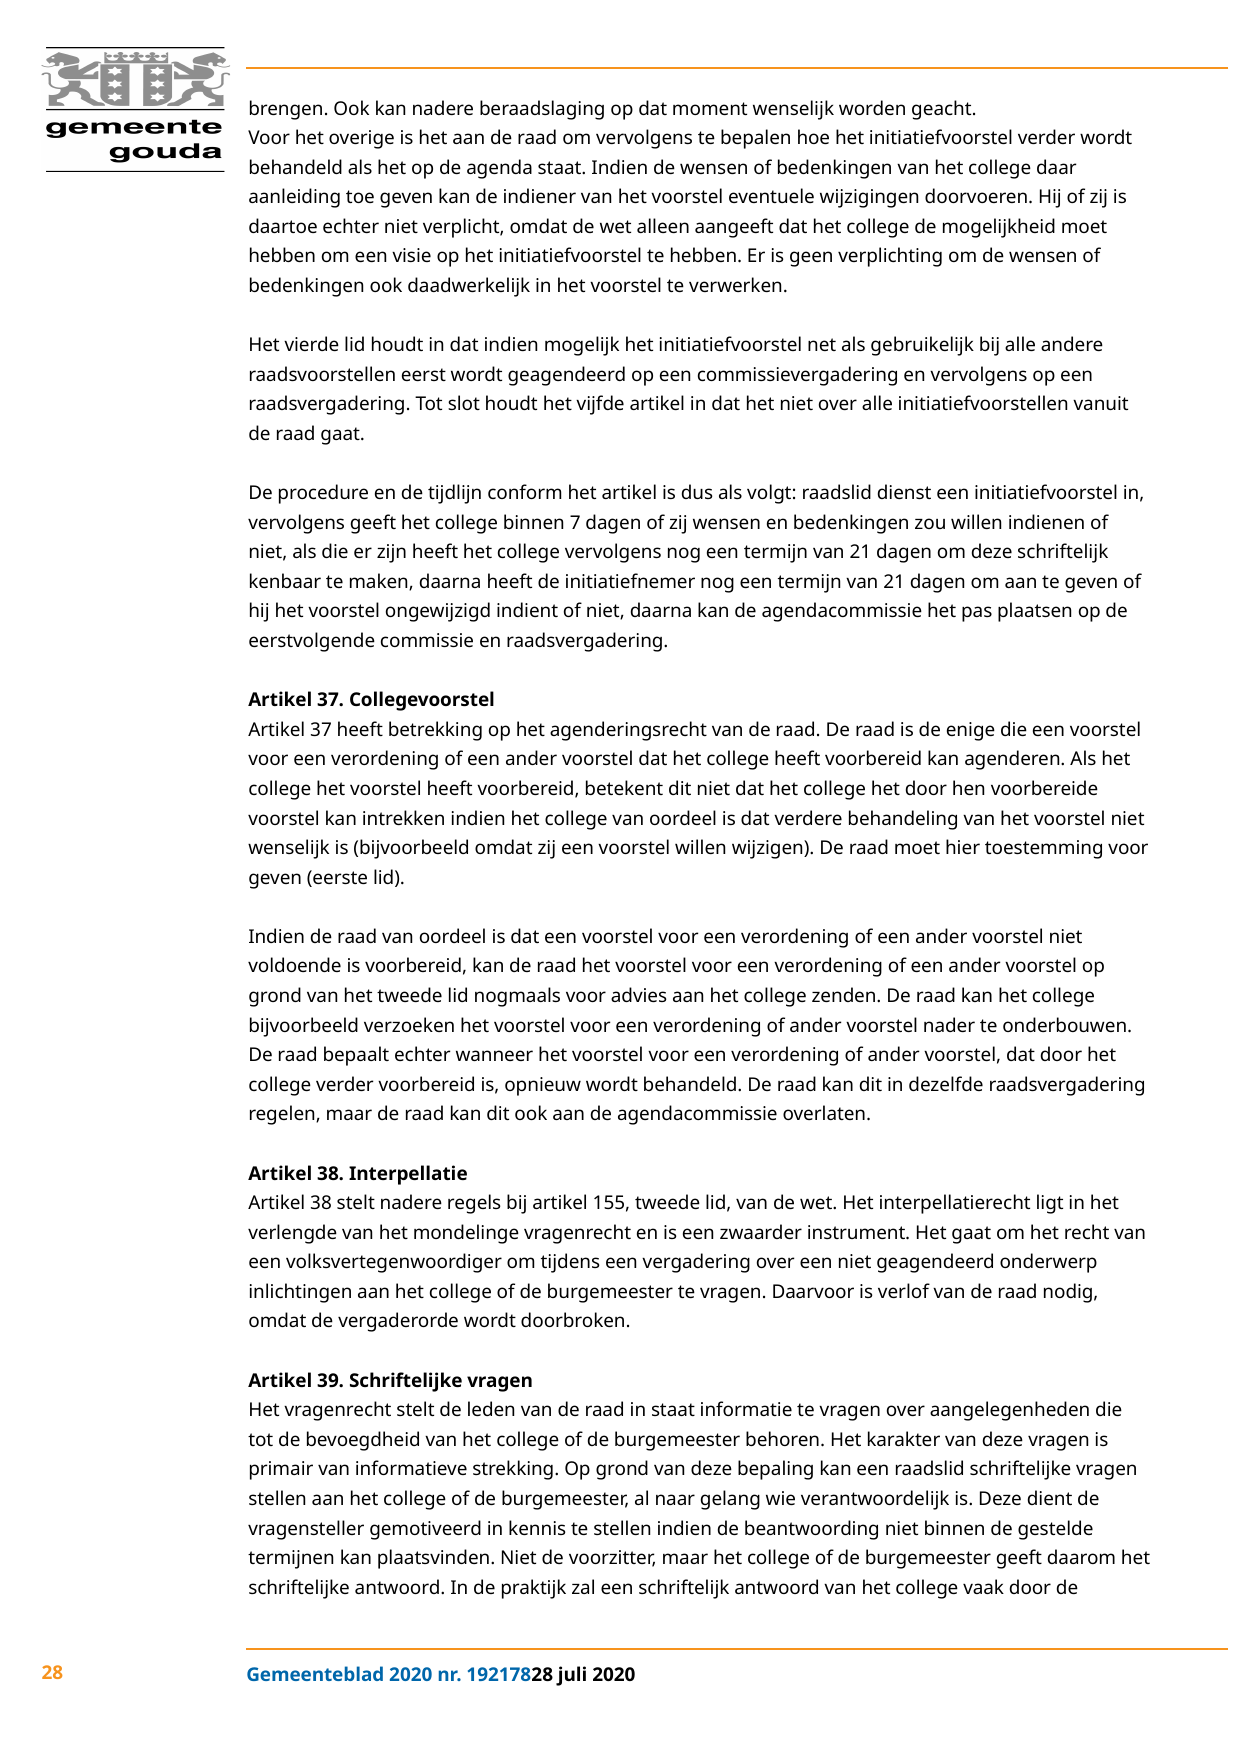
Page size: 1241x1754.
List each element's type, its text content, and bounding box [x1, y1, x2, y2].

text brengen. Ook kan nadere beraadslaging op dat moment wenselijk worden geacht. [248, 95, 1152, 121]
text De procedure en de tijdlijn conform het artikel is dus als volgt: raadslid dienst een initiatiefvoorstel in, vervolgens geeft het college binnen 7 dagen of zij wensen en bedenkingen zou willen indienen of niet, als die er zijn heeft het college vervolgens nog een termijn van 21 dagen om deze schriftelijk kenbaar te maken, daarna heeft de initiatiefnemer nog een termijn van 21 dagen om aan te geven of hij het voorstel ongewijzigd indient of niet, daarna kan de agendacommissie het pas plaatsen op de eerstvolgende commissie en raadsvergadering. [248, 479, 1152, 653]
text Indien de raad van oordeel is dat een voorstel voor een verordening of een ander voorstel niet voldoende is voorbereid, kan de raad het voorstel voor een verordening of een ander voorstel op grond van het tweede lid nogmaals voor advies aan het college zenden. De raad kan het college bijvoorbeeld verzoeken het voorstel voor een verordening of ander voorstel nader te onderbouwen. De raad bepaalt echter wanneer het voorstel voor een verordening of ander voorstel, dat door het college verder voorbereid is, opnieuw wordt behandeld. De raad kan dit in dezelfde raadsvergadering regelen, maar de raad kan dit ook aan de agendacommissie overlaten. [248, 923, 1152, 1126]
text Artikel 37. Collegevoorstel [248, 686, 1152, 712]
text Het vragenrecht stelt de leden van de raad in staat informatie te vragen over aangelegenheden die tot de bevoegdheid van het college of de burgemeester behoren. Het karakter van deze vragen is primair van informatieve strekking. Op grond van deze bepaling kan een raadslid schriftelijke vragen stellen aan het college of de burgemeester, al naar gelang wie verantwoordelijk is. Deze dient de vragensteller gemotiveerd in kennis te stellen indien de beantwoording niet binnen de gestelde termijnen kan plaatsvinden. Niet de voorzitter, maar het college of de burgemeester geeft daarom het schriftelijke antwoord. In de praktijk zal een schriftelijk antwoord van het college vaak door de [248, 1396, 1152, 1600]
text Het vierde lid houdt in dat indien mogelijk het initiatiefvoorstel net als gebruikelijk bij alle andere raadsvoorstellen eerst wordt geagendeerd op een commissievergadering en vervolgens op een raadsvergadering. Tot slot houdt het vijfde artikel in dat het niet over alle initiatiefvoorstellen vanuit de raad gaat. [248, 331, 1152, 446]
picture [41, 47, 231, 172]
text Artikel 39. Schriftelijke vragen [248, 1367, 1152, 1393]
text Artikel 38. Interpellatie [248, 1160, 1152, 1186]
text Artikel 38 stelt nadere regels bij artikel 155, tweede lid, van de wet. Het interpellatierecht ligt in het verlengde van het mondelinge vragenrecht en is een zwaarder instrument. Het gaat om het recht van een volksvertegenwoordiger om tijdens een vergadering over een niet geagendeerd onderwerp inlichtingen aan het college of de burgemeester te vragen. Daarvoor is verlof van de raad nodig, omdat de vergaderorde wordt doorbroken. [248, 1189, 1152, 1333]
text Artikel 37 heeft betrekking op het agenderingsrecht van de raad. De raad is de enige die een voorstel voor een verordening of een ander voorstel dat het college heeft voorbereid kan agenderen. Als het college het voorstel heeft voorbereid, betekent dit niet dat het college het door hen voorbereide voorstel kan intrekken indien het college van oordeel is dat verdere behandeling van het voorstel niet wenselijk is (bijvoorbeeld omdat zij een voorstel willen wijzigen). De raad moet hier toestemming voor geven (eerste lid). [248, 716, 1152, 890]
text Voor het overige is het aan de raad om vervolgens te bepalen hoe het initiatiefvoorstel verder wordt behandeld als het op de agenda staat. Indien de wensen of bedenkingen van het college daar aanleiding toe geven kan de indiener van het voorstel eventuele wijzigingen doorvoeren. Hij of zij is daartoe echter niet verplicht, omdat de wet alleen aangeeft dat het college de mogelijkheid moet hebben om een visie op het initiatiefvoorstel te hebben. Er is geen verplichting om de wensen of bedenkingen ook daadwerkelijk in het voorstel te verwerken. [248, 124, 1152, 298]
